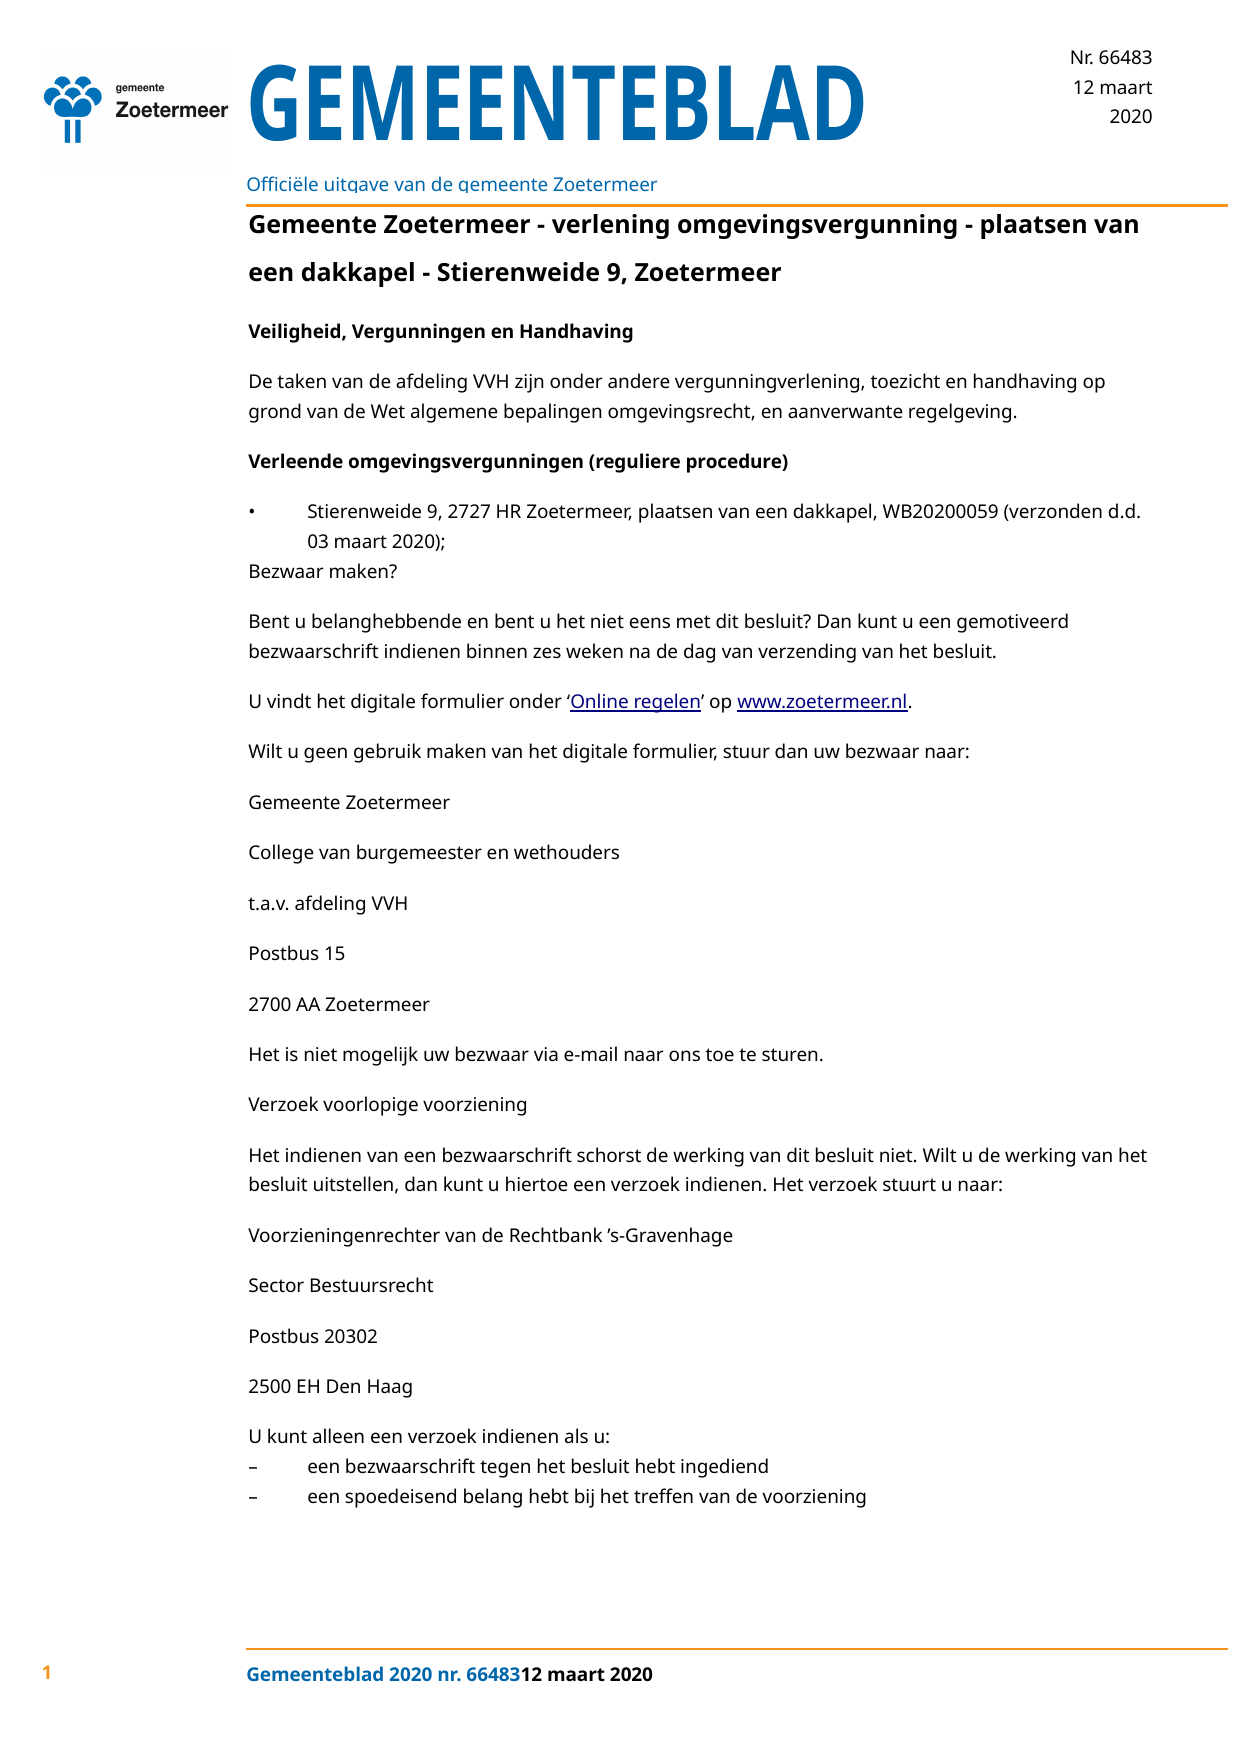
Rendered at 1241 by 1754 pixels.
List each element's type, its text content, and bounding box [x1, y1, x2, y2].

text Wilt u geen gebruik maken van het digitale formulier, stuur dan uw bezwaar naar: [248, 739, 1152, 764]
text 2700 AA Zoetermeer [248, 991, 1152, 1017]
text Postbus 15 [248, 940, 1152, 966]
text Veiligheid, Vergunningen en Handhaving [248, 318, 1152, 344]
text Verleende omgevingsvergunningen (reguliere procedure) [248, 448, 1152, 474]
text 2500 EH Den Haag [248, 1373, 1152, 1399]
text Postbus 20302 [248, 1323, 1152, 1349]
text t.a.v. afdeling VVH [248, 890, 1152, 916]
text De taken van de afdeling VVH zijn onder andere vergunningverlening, toezicht en handhaving op grond van de Wet algemene bepalingen omgevingsrecht, en aanverwante regelgeving. [248, 368, 1152, 424]
list een spoedeisend belang hebt bij het treffen van de voorziening [248, 1483, 1152, 1509]
text Bezwaar maken? [248, 558, 1152, 584]
text Gemeente Zoetermeer - verlening omgevingsvergunning - plaatsen van een dakkapel - Stierenweide 9, Zoetermeer [248, 207, 1152, 288]
text Bent u belanghebbende en bent u het niet eens met dit besluit? Dan kunt u een gemotiveerd bezwaarschrift indienen binnen zes weken na de dag van verzending van het besluit. [248, 608, 1152, 664]
text Gemeente Zoetermeer [248, 789, 1152, 815]
picture [41, 47, 231, 172]
text U vindt het digitale formulier onder ‘Online regelen’ op www.zoetermeer.nl. [248, 688, 1152, 714]
text Het indienen van een bezwaarschrift schorst de werking van dit besluit niet. Wilt u de werking van het besluit uitstellen, dan kunt u hiertoe een verzoek indienen. Het verzoek stuurt u naar: [248, 1142, 1152, 1197]
text College van burgemeester en wethouders [248, 839, 1152, 865]
text Verzoek voorlopige voorziening [248, 1092, 1152, 1117]
text Sector Bestuursrecht [248, 1272, 1152, 1298]
text Voorzieningenrechter van de Rechtbank ’s-Gravenhage [248, 1222, 1152, 1248]
list een bezwaarschrift tegen het besluit hebt ingediend [248, 1453, 1152, 1479]
list Stierenweide 9, 2727 HR Zoetermeer, plaatsen van een dakkapel, WB20200059 (verzonden d.d. 03 maart 2020); [248, 499, 1152, 554]
text Het is niet mogelijk uw bezwaar via e-mail naar ons toe te sturen. [248, 1041, 1152, 1067]
text U kunt alleen een verzoek indienen als u: [248, 1424, 1152, 1449]
